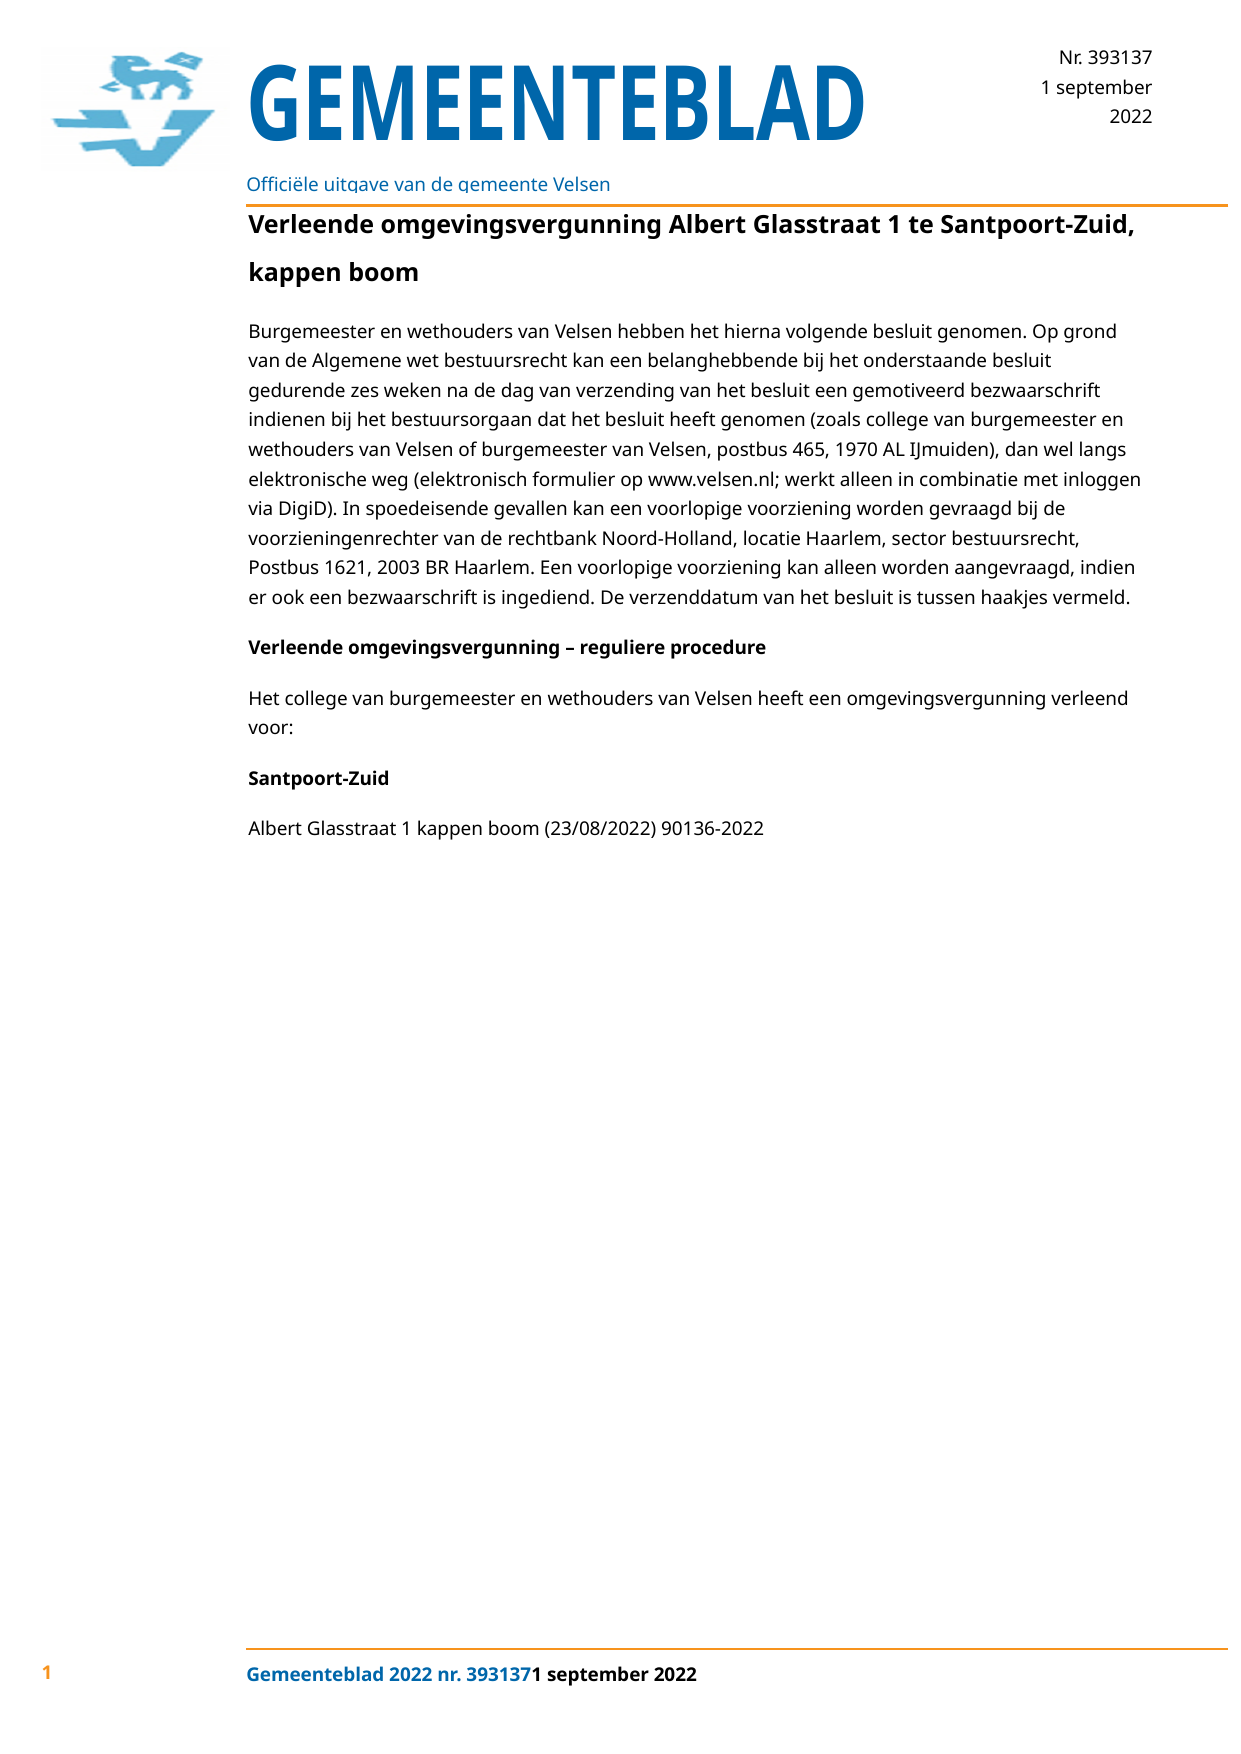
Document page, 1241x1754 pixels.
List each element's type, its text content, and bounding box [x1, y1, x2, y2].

text Santpoort-Zuid [248, 765, 1152, 791]
picture [41, 47, 231, 172]
text Albert Glasstraat 1 kappen boom (23/08/2022) 90136-2022 [248, 815, 1152, 841]
text Het college van burgemeester en wethouders van Velsen heeft een omgevingsvergunning verleend voor: [248, 685, 1152, 740]
text Burgemeester en wethouders van Velsen hebben het hierna volgende besluit genomen. Op grond van de Algemene wet bestuursrecht kan een belanghebbende bij het onderstaande besluit gedurende zes weken na de dag van verzending van het besluit een gemotiveerd bezwaarschrift indienen bij het bestuursorgaan dat het besluit heeft genomen (zoals college van burgemeester en wethouders van Velsen of burgemeester van Velsen, postbus 465, 1970 AL IJmuiden), dan wel langs elektronische weg (elektronisch formulier op www.velsen.nl; werkt alleen in combinatie met inloggen via DigiD). In spoedeisende gevallen kan een voorlopige voorziening worden gevraagd bij de voorzieningenrechter van de rechtbank Noord-Holland, locatie Haarlem, sector bestuursrecht, Postbus 1621, 2003 BR Haarlem. Een voorlopige voorziening kan alleen worden aangevraagd, indien er ook een bezwaarschrift is ingediend. De verzenddatum van het besluit is tussen haakjes vermeld. [248, 318, 1152, 610]
text Verleende omgevingsvergunning Albert Glasstraat 1 te Santpoort-Zuid, kappen boom [248, 207, 1152, 288]
text Verleende omgevingsvergunning – reguliere procedure [248, 634, 1152, 660]
